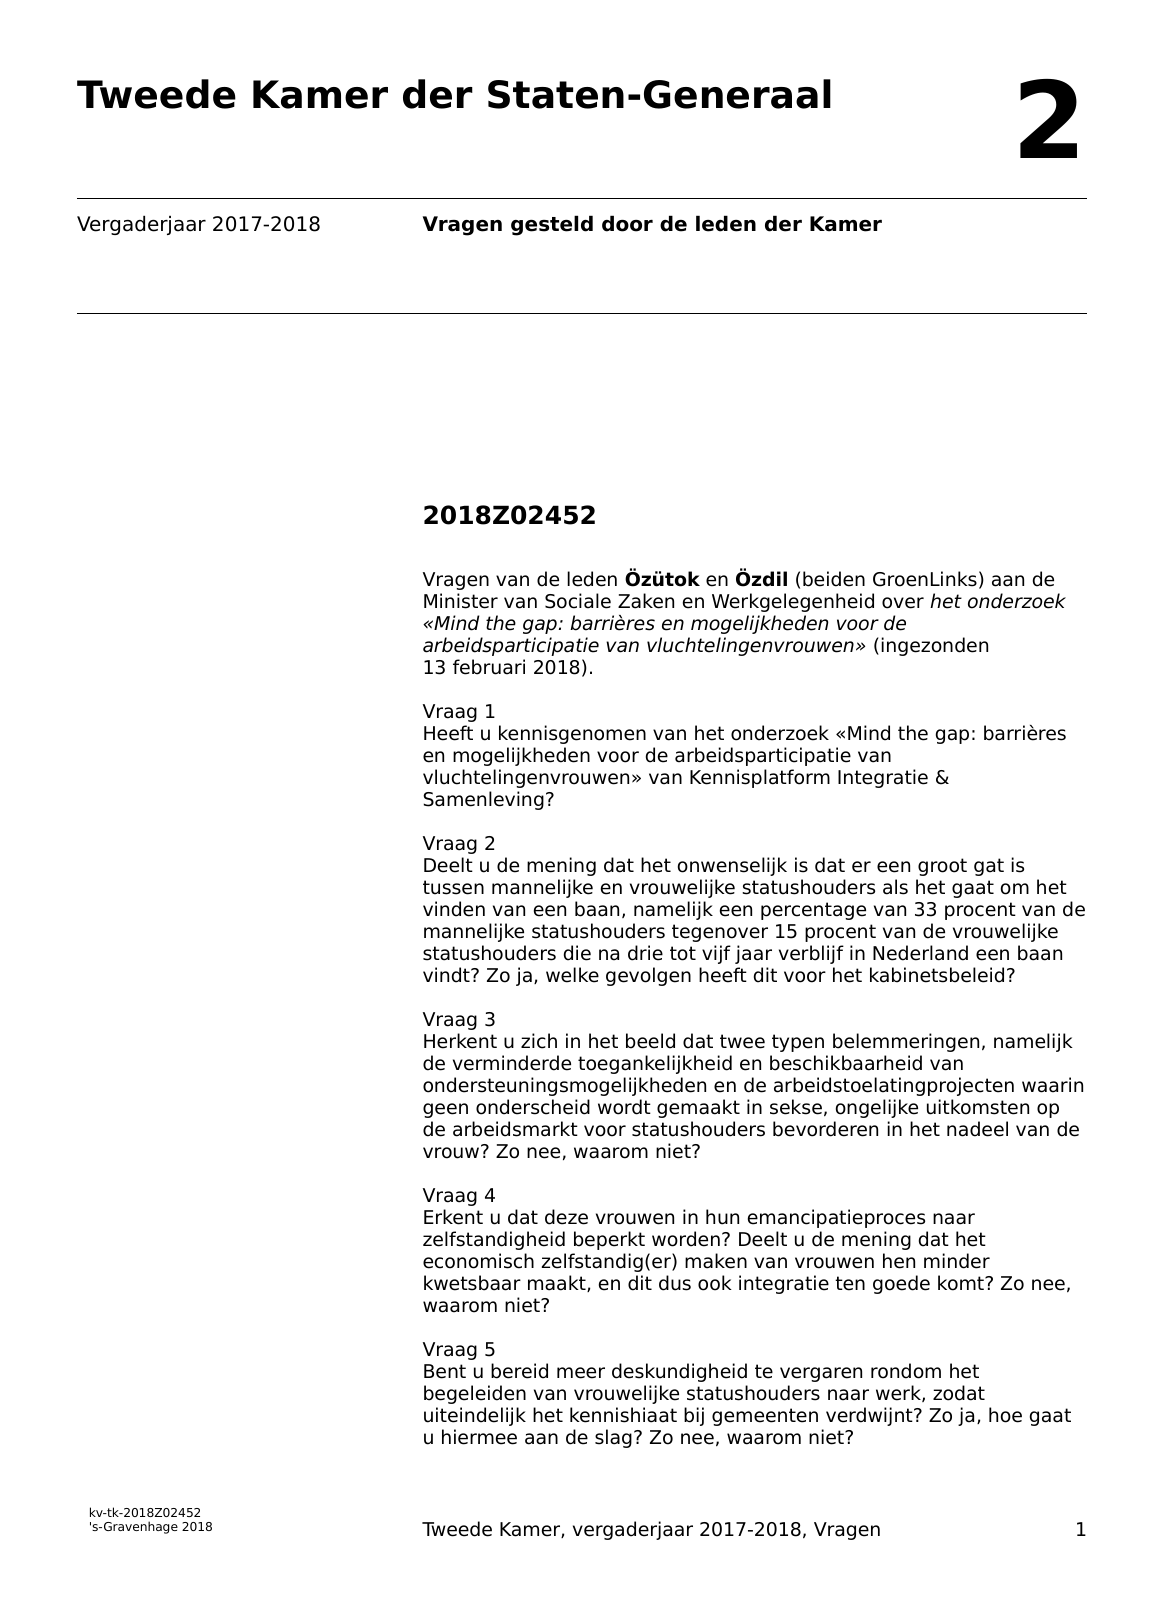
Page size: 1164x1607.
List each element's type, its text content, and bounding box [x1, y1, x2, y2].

table_header Tweede Kamer der Staten-Generaal [77, 59, 886, 198]
text Vraag 3 [422, 1009, 1087, 1031]
text Deelt u de mening dat het onwenselijk is dat er een groot gat is tussen mannelijke en vrouwelijke statushouders als het gaat om het vinden van een baan, namelijk een percentage van 33 procent van de mannelijke statushouders tegenover 15 procent van de vrouwelijke statushouders die na drie tot vijf jaar verblijf in Nederland een baan vindt? Zo ja, welke gevolgen heeft dit voor het kabinetsbeleid? [422, 855, 1087, 987]
text Bent u bereid meer deskundigheid te vergaren rondom het begeleiden van vrouwelijke statushouders naar werk, zodat uiteindelijk het kennishiaat bij gemeenten verdwijnt? Zo ja, hoe gaat u hiermee aan de slag? Zo nee, waarom niet? [422, 1361, 1087, 1449]
table_cell Vragen gesteld door de leden der Kamer [422, 199, 1087, 313]
text Vragen van de leden Özütok en Özdil (beiden GroenLinks) aan de Minister van Sociale Zaken en Werkgelegenheid over het onderzoek «Mind the gap: barrières en mogelijkheden voor de arbeidsparticipatie van vluchtelingenvrouwen» (ingezonden 13 februari 2018). [422, 569, 1087, 679]
text Vraag 5 [422, 1339, 1087, 1361]
text Erkent u dat deze vrouwen in hun emancipatieproces naar zelfstandigheid beperkt worden? Deelt u de mening dat het economisch zelfstandig(er) maken van vrouwen hen minder kwetsbaar maakt, en dit dus ook integratie ten goede komt? Zo nee, waarom niet? [422, 1207, 1087, 1317]
text 2018Z02452 [422, 501, 1087, 531]
text Vraag 1 [422, 701, 1087, 723]
text Vraag 2 [422, 833, 1087, 855]
text Vraag 4 [422, 1185, 1087, 1207]
table_header 2 [886, 59, 1087, 198]
text Heeft u kennisgenomen van het onderzoek «Mind the gap: barrières en mogelijkheden voor de arbeidsparticipatie van vluchtelingenvrouwen» van Kennisplatform Integratie & Samenleving? [422, 723, 1087, 811]
text kv-tk-2018Z02452 [88, 1506, 323, 1520]
text 's-Gravenhage 2018 [88, 1520, 323, 1534]
table_cell Vergaderjaar 2017-2018 [77, 199, 422, 313]
text Herkent u zich in het beeld dat twee typen belemmeringen, namelijk de verminderde toegankelijkheid en beschikbaarheid van ondersteuningsmogelijkheden en de arbeidstoelatingprojecten waarin geen onderscheid wordt gemaakt in sekse, ongelijke uitkomsten op de arbeidsmarkt voor statushouders bevorderen in het nadeel van de vrouw? Zo nee, waarom niet? [422, 1031, 1087, 1163]
